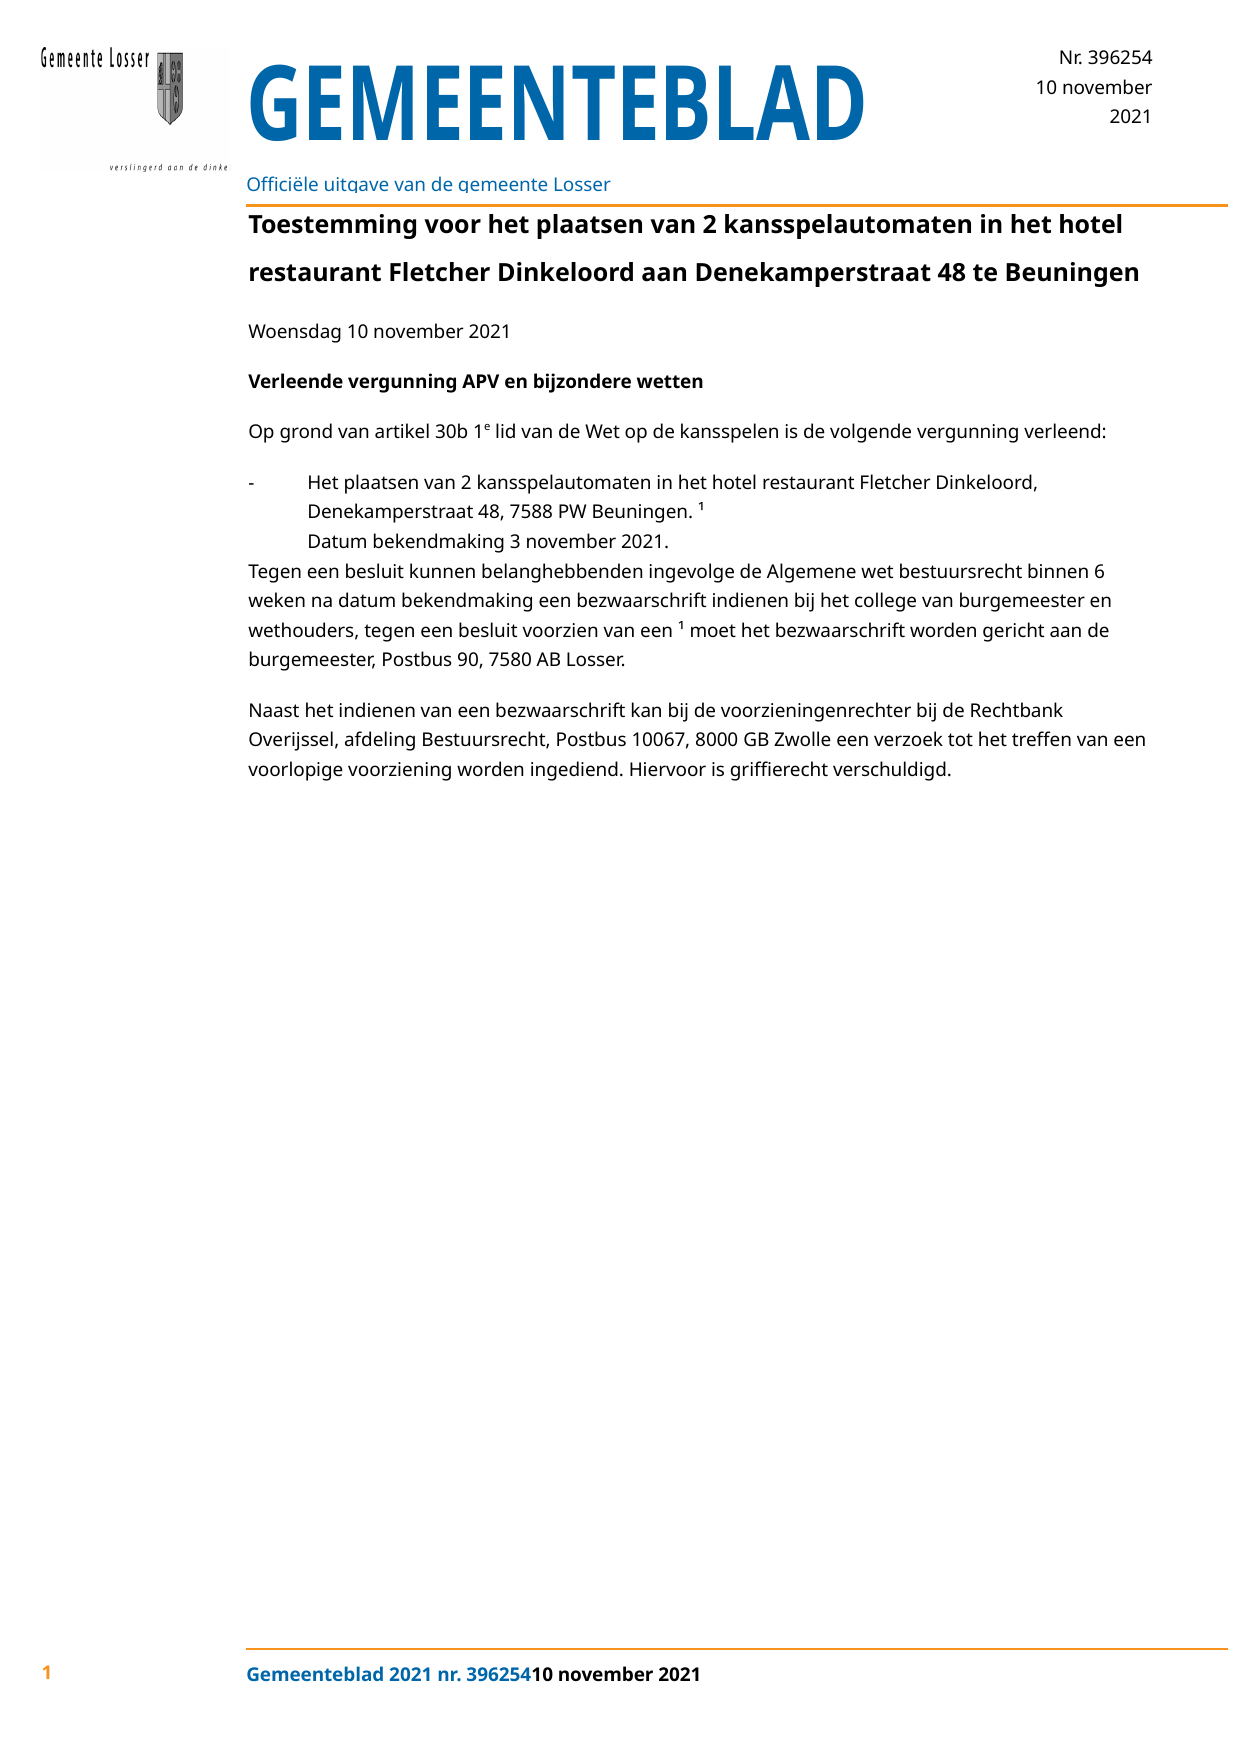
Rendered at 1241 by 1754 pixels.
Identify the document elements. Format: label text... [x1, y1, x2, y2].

list Datum bekendmaking 3 november 2021. [248, 528, 1152, 554]
picture [41, 47, 231, 172]
text Woensdag 10 november 2021 [248, 318, 1152, 344]
text Tegen een besluit kunnen belanghebbenden ingevolge de Algemene wet bestuursrecht binnen 6 weken na datum bekendmaking een bezwaarschrift indienen bij het college van burgemeester en wethouders, tegen een besluit voorzien van een ¹ moet het bezwaarschrift worden gericht aan de burgemeester, Postbus 90, 7580 AB Losser. [248, 558, 1152, 672]
list Het plaatsen van 2 kansspelautomaten in het hotel restaurant Fletcher Dinkeloord, Denekamperstraat 48, 7588 PW Beuningen. ¹ [248, 469, 1152, 524]
text Verleende vergunning APV en bijzondere wetten [248, 368, 1152, 394]
text Op grond van artikel 30b 1e lid van de Wet op de kansspelen is de volgende vergunning verleend: [248, 419, 1152, 444]
text Naast het indienen van een bezwaarschrift kan bij de voorzieningenrechter bij de Rechtbank Overijssel, afdeling Bestuursrecht, Postbus 10067, 8000 GB Zwolle een verzoek tot het treffen van een voorlopige voorziening worden ingediend. Hiervoor is griffierecht verschuldigd. [248, 697, 1152, 782]
text Toestemming voor het plaatsen van 2 kansspelautomaten in het hotel restaurant Fletcher Dinkeloord aan Denekamperstraat 48 te Beuningen [248, 207, 1152, 288]
